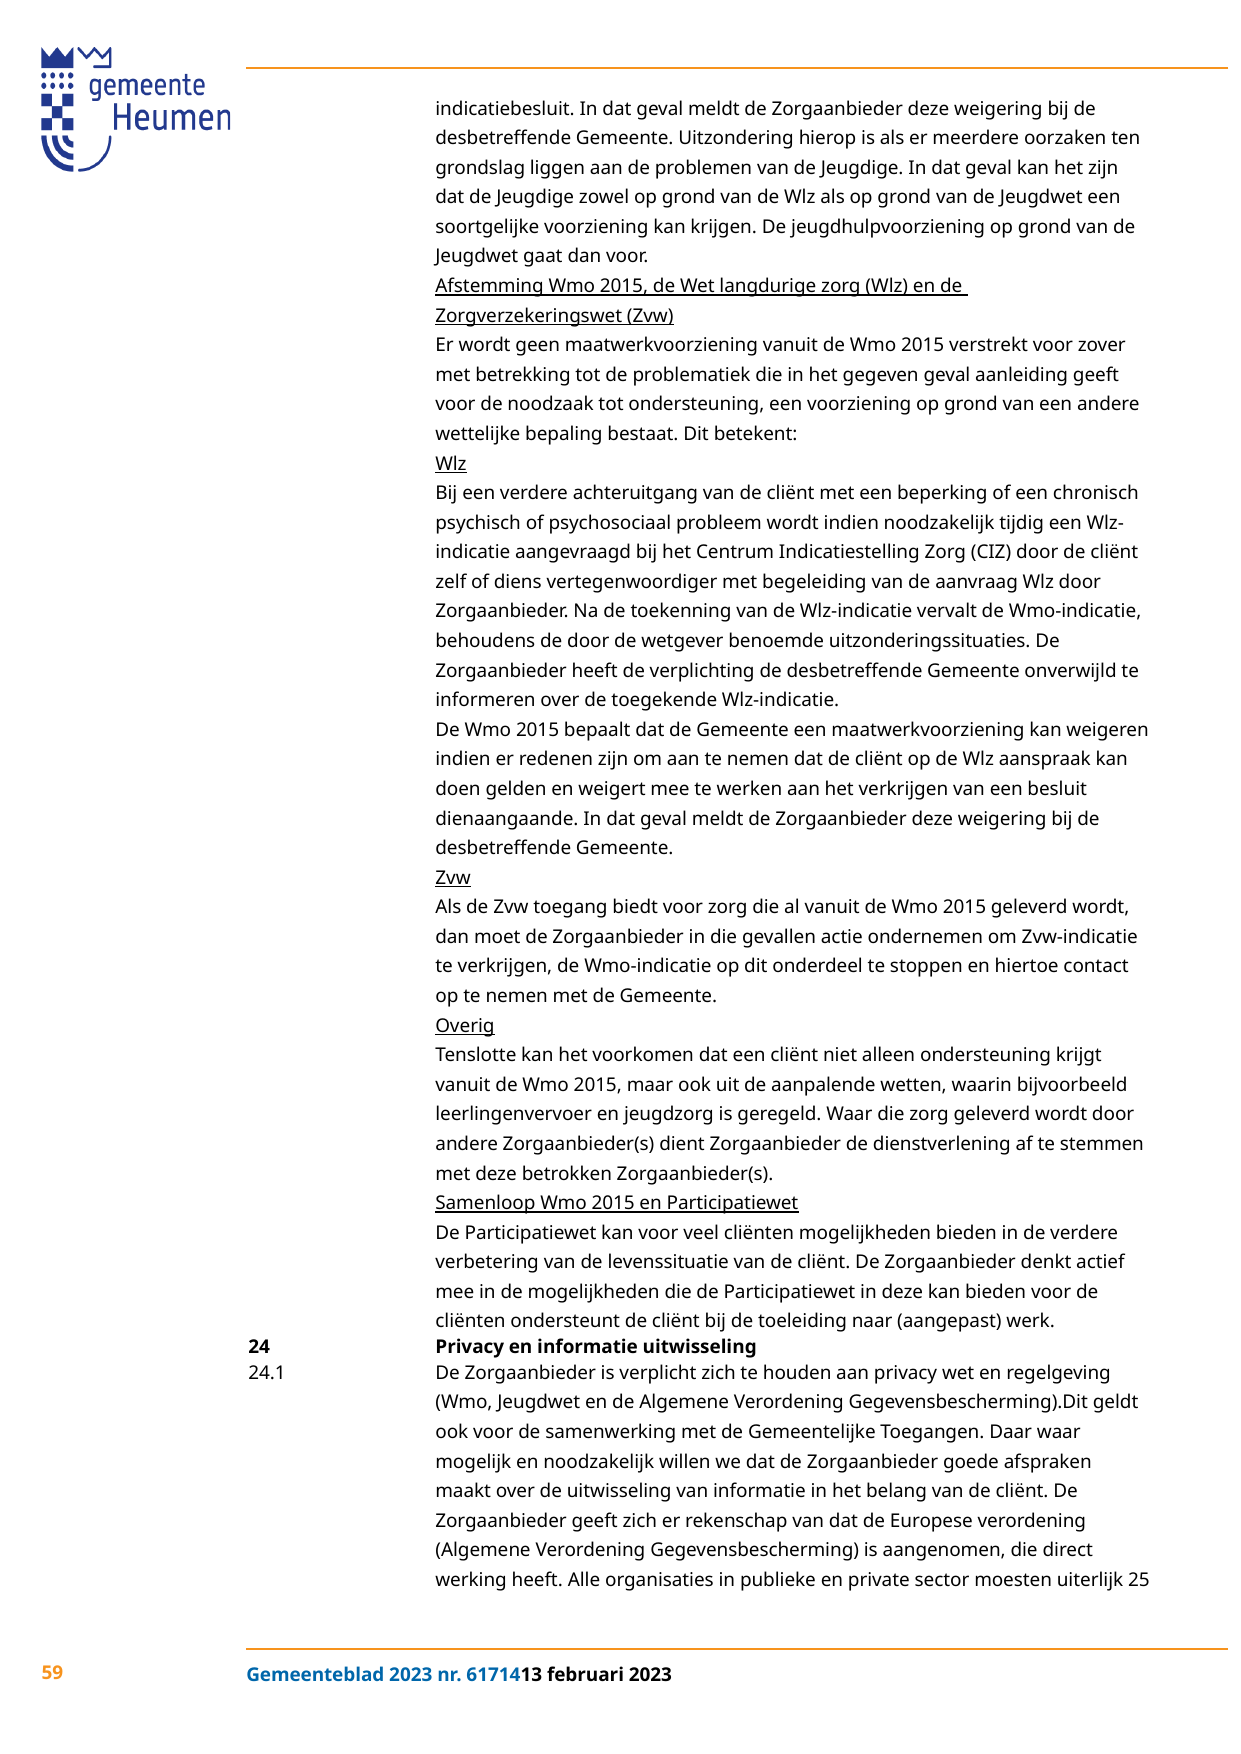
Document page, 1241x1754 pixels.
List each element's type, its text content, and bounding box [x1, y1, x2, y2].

picture [41, 47, 231, 172]
table_cell 24.1 [248, 1359, 435, 1592]
table_cell 24 [248, 1334, 435, 1359]
table_cell Privacy en informatie uitwisseling [435, 1334, 1152, 1359]
table_cell indicatiebesluit. In dat geval meldt de Zorgaanbieder deze weigering bij de desbetreffende Gemeente. Uitzondering hierop is als er meerdere oorzaken ten grondslag liggen aan de problemen van de Jeugdige. In dat geval kan het zijn dat de Jeugdige zowel op grond van de Wlz als op grond van de Jeugdwet een soortgelijke voorziening kan krijgen. De jeugdhulpvoorziening op grond van de Jeugdwet gaat dan voor. Afstemming Wmo 2015, de Wet langdurige zorg (Wlz) en de Zorgverzekeringswet (Zvw) Er wordt geen maatwerkvoorziening vanuit de Wmo 2015 verstrekt voor zover met betrekking tot de problematiek die in het gegeven geval aanleiding geeft voor de noodzaak tot ondersteuning, een voorziening op grond van een andere wettelijke bepaling bestaat. Dit betekent: Wlz Bij een verdere achteruitgang van de cliënt met een beperking of een chronisch psychisch of psychosociaal probleem wordt indien noodzakelijk tijdig een Wlz-indicatie aangevraagd bij het Centrum Indicatiestelling Zorg (CIZ) door de cliënt zelf of diens vertegenwoordiger met begeleiding van de aanvraag Wlz door Zorgaanbieder. Na de toekenning van de Wlz-indicatie vervalt de Wmo-indicatie, behoudens de door de wetgever benoemde uitzonderingssituaties. De Zorgaanbieder heeft de verplichting de desbetreffende Gemeente onverwijld te informeren over de toegekende Wlz-indicatie. De Wmo 2015 bepaalt dat de Gemeente een maatwerkvoorziening kan weigeren indien er redenen zijn om aan te nemen dat de cliënt op de Wlz aanspraak kan doen gelden en weigert mee te werken aan het verkrijgen van een besluit dienaangaande. In dat geval meldt de Zorgaanbieder deze weigering bij de desbetreffende Gemeente. Zvw Als de Zvw toegang biedt voor zorg die al vanuit de Wmo 2015 geleverd wordt, dan moet de Zorgaanbieder in die gevallen actie ondernemen om Zvw-indicatie te verkrijgen, de Wmo-indicatie op dit onderdeel te stoppen en hiertoe contact op te nemen met de Gemeente. Overig Tenslotte kan het voorkomen dat een cliënt niet alleen ondersteuning krijgt vanuit de Wmo 2015, maar ook uit de aanpalende wetten, waarin bijvoorbeeld leerlingenvervoer en jeugdzorg is geregeld. Waar die zorg geleverd wordt door andere Zorgaanbieder(s) dient Zorgaanbieder de dienstverlening af te stemmen met deze betrokken Zorgaanbieder(s). Samenloop Wmo 2015 en Participatiewet De Participatiewet kan voor veel cliënten mogelijkheden bieden in de verdere verbetering van de levenssituatie van de cliënt. De Zorgaanbieder denkt actief mee in de mogelijkheden die de Participatiewet in deze kan bieden voor de cliënten ondersteunt de cliënt bij de toeleiding naar (aangepast) werk. [435, 95, 1152, 1333]
table_cell [248, 95, 435, 1333]
table_cell De Zorgaanbieder is verplicht zich te houden aan privacy wet en regelgeving (Wmo, Jeugdwet en de Algemene Verordening Gegevensbescherming).Dit geldt ook voor de samenwerking met de Gemeentelijke Toegangen. Daar waar mogelijk en noodzakelijk willen we dat de Zorgaanbieder goede afspraken maakt over de uitwisseling van informatie in het belang van de cliënt. De Zorgaanbieder geeft zich er rekenschap van dat de Europese verordening (Algemene Verordening Gegevensbescherming) is aangenomen, die direct werking heeft. Alle organisaties in publieke en private sector moesten uiterlijk 25 [435, 1359, 1152, 1592]
